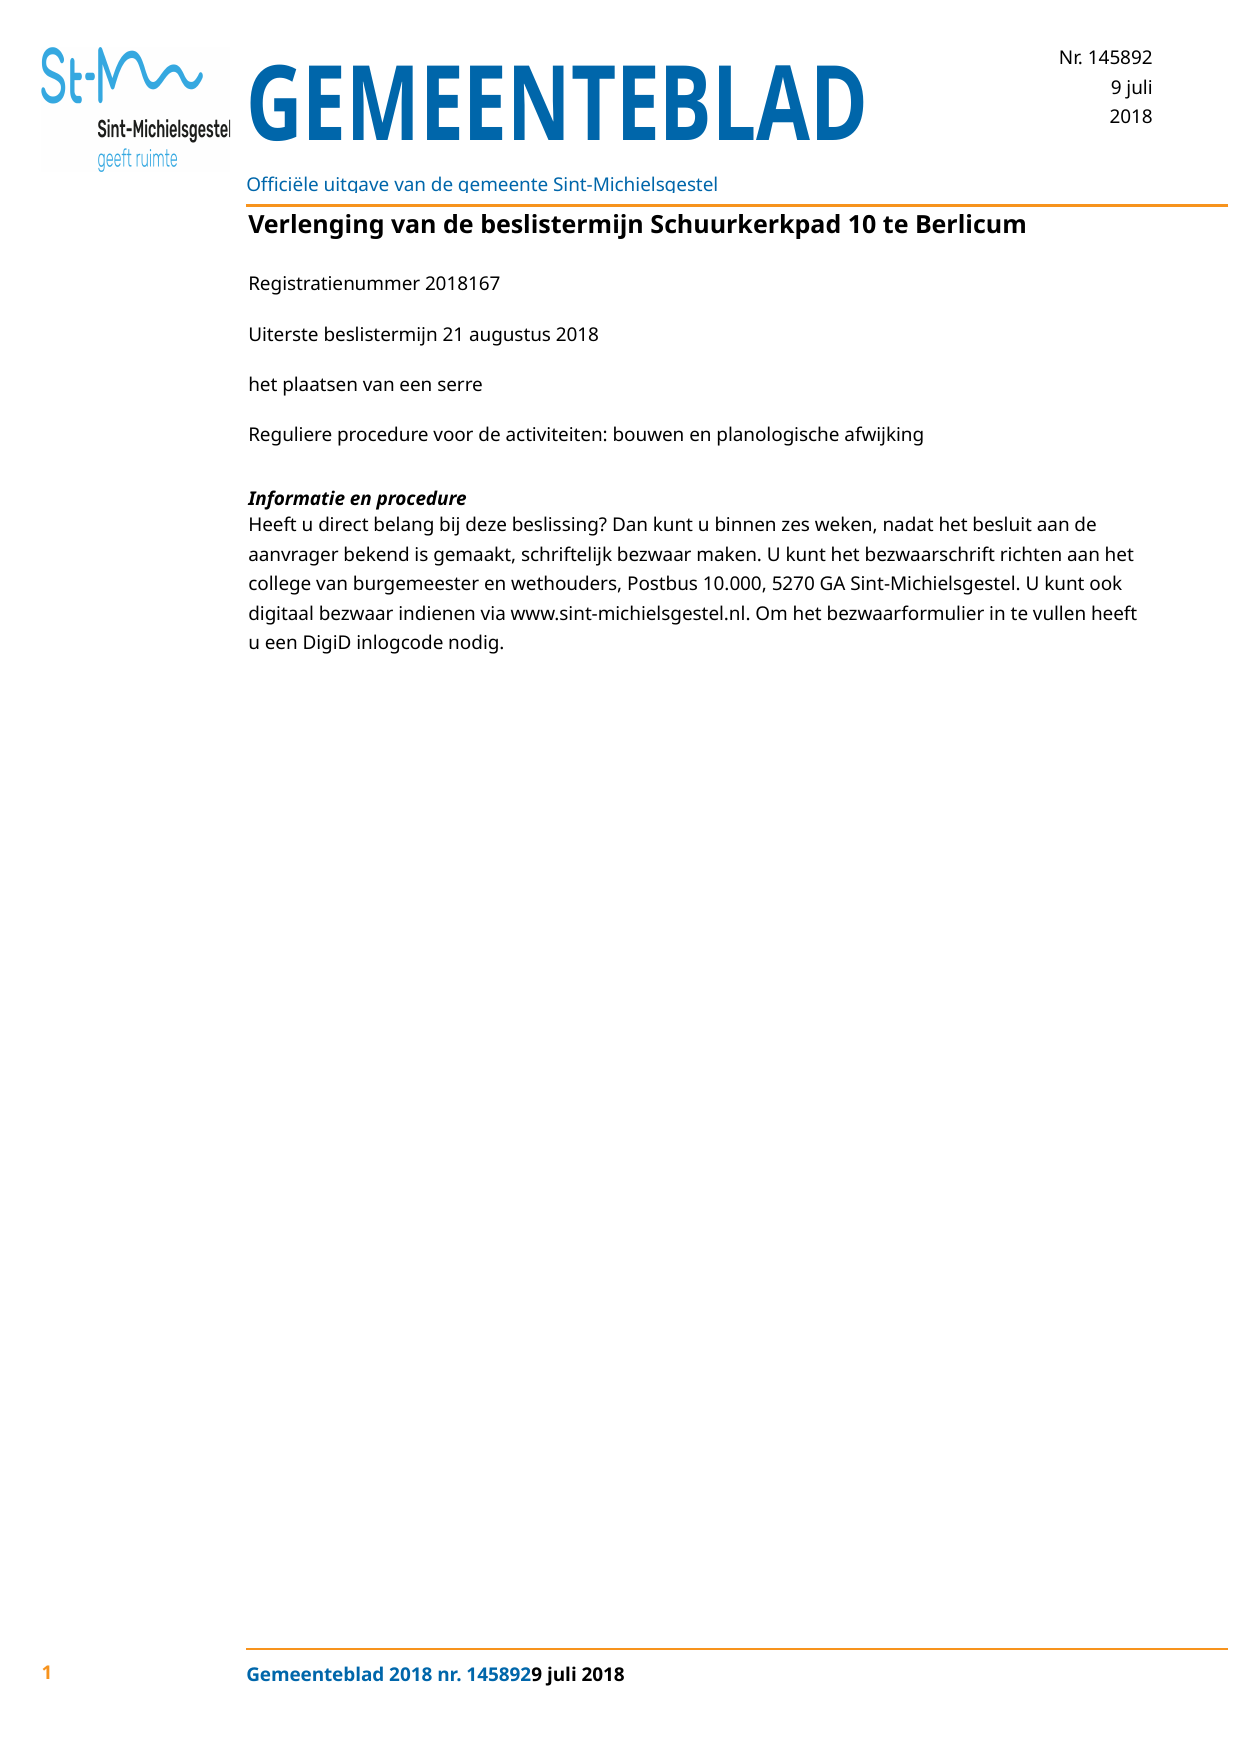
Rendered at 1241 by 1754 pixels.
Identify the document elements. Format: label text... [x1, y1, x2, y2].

picture [41, 47, 231, 172]
text Reguliere procedure voor de activiteiten: bouwen en planologische afwijking [248, 422, 1152, 447]
text Verlenging van de beslistermijn Schuurkerkpad 10 te Berlicum [248, 207, 1152, 241]
text Heeft u direct belang bij deze beslissing? Dan kunt u binnen zes weken, nadat het besluit aan de aanvrager bekend is gemaakt, schriftelijk bezwaar maken. U kunt het bezwaarschrift richten aan het college van burgemeester en wethouders, Postbus 10.000, 5270 GA Sint-Michielsgestel. U kunt ook digitaal bezwaar indienen via www.sint-michielsgestel.nl. Om het bezwaarformulier in te vullen heeft u een DigiD inlogcode nodig. [248, 511, 1152, 655]
text Informatie en procedure [248, 486, 1152, 511]
text Uiterste beslistermijn 21 augustus 2018 [248, 321, 1152, 346]
text Registratienummer 2018167 [248, 270, 1152, 296]
text het plaatsen van een serre [248, 371, 1152, 397]
